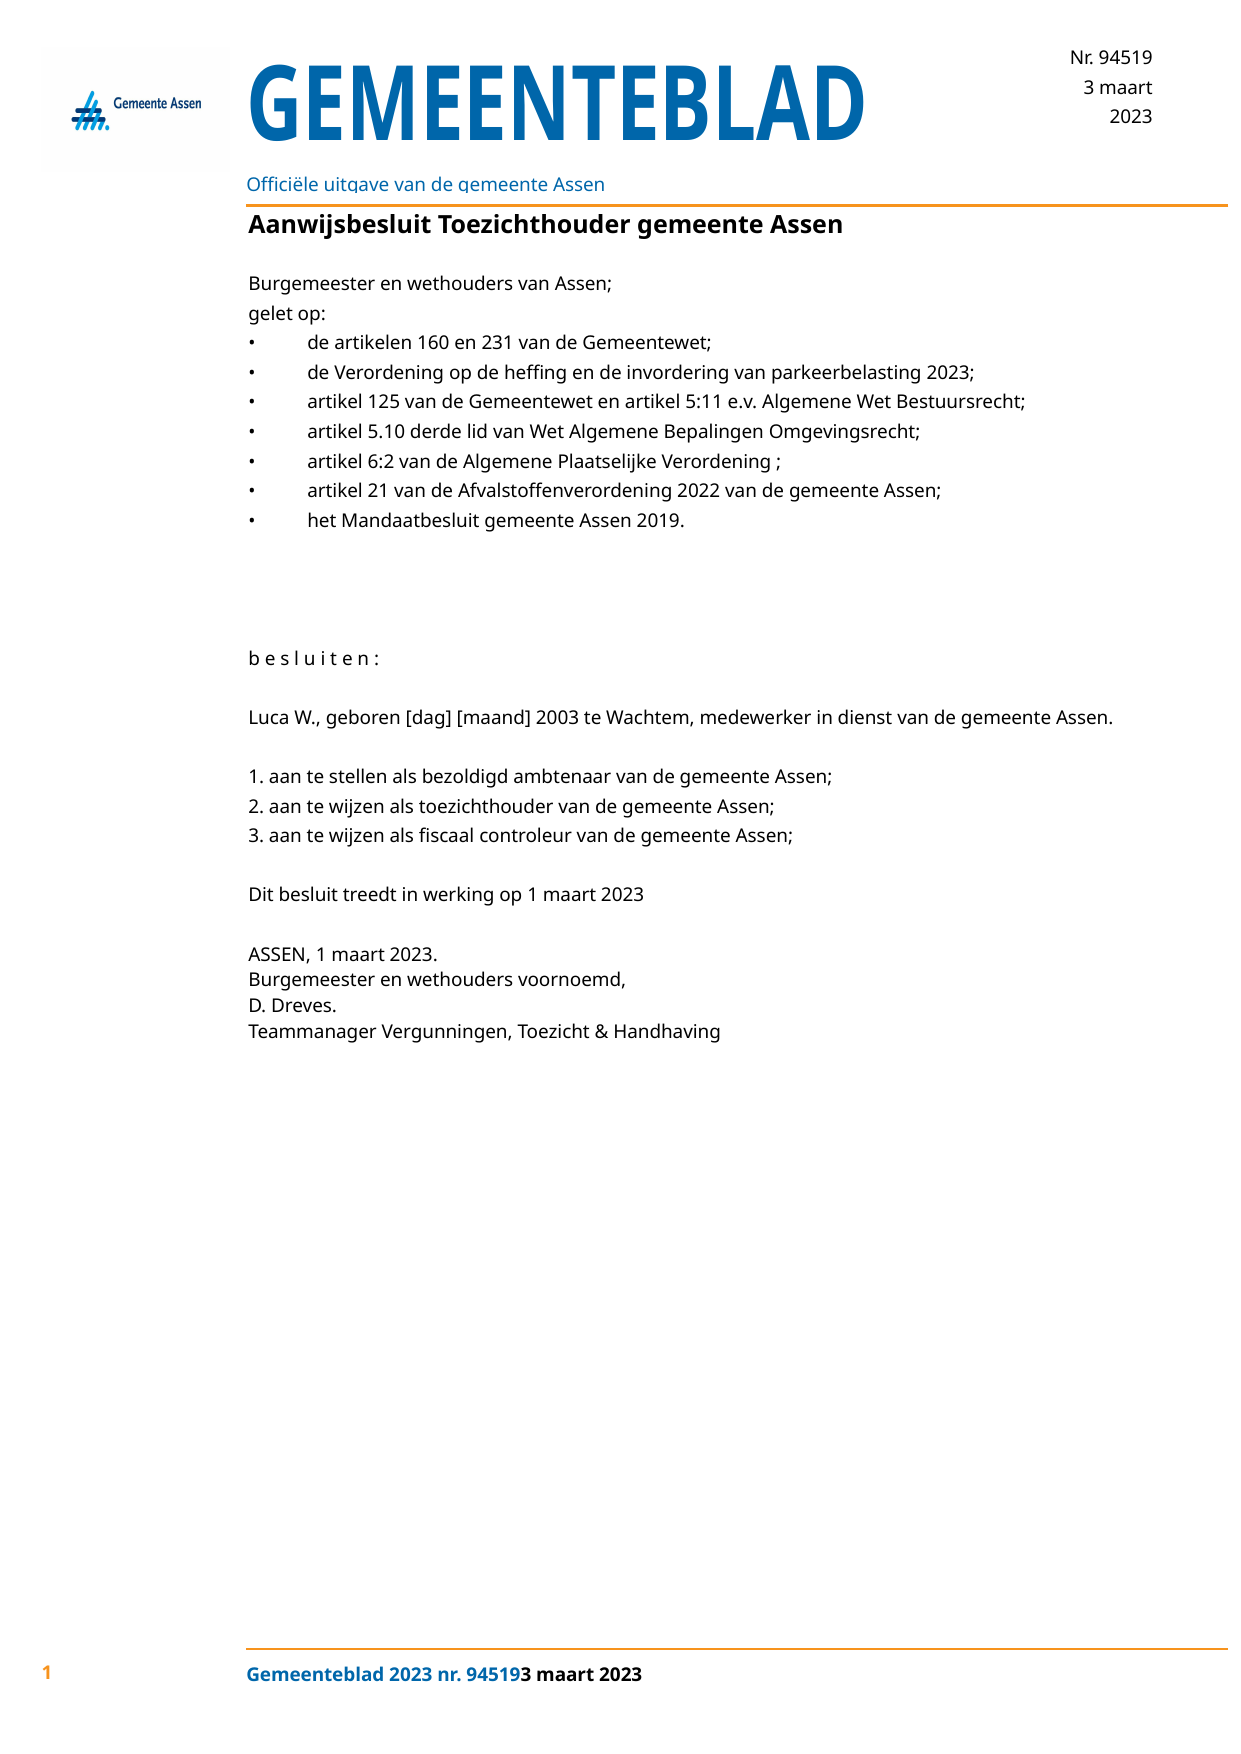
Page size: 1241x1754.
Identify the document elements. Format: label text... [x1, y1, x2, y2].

text D. Dreves. [248, 992, 1152, 1018]
list artikel 5.10 derde lid van Wet Algemene Bepalingen Omgevingsrecht; [248, 418, 1152, 444]
text Teammanager Vergunningen, Toezicht & Handhaving [248, 1018, 1152, 1044]
picture [41, 47, 231, 172]
list artikel 125 van de Gemeentewet en artikel 5:11 e.v. Algemene Wet Bestuursrecht; [248, 389, 1152, 414]
text Burgemeester en wethouders voornoemd, [248, 967, 1152, 992]
text 1. aan te stellen als bezoldigd ambtenaar van de gemeente Assen; [248, 763, 1152, 789]
text Dit besluit treedt in werking op 1 maart 2023 [248, 882, 1152, 907]
text Aanwijsbesluit Toezichthouder gemeente Assen [248, 207, 1152, 241]
text 2. aan te wijzen als toezichthouder van de gemeente Assen; [248, 793, 1152, 819]
text Burgemeester en wethouders van Assen; [248, 270, 1152, 296]
text Luca W., geboren [dag] [maand] 2003 te Wachtem, medewerker in dienst van de gemeente Assen. [248, 704, 1152, 730]
text 3. aan te wijzen als fiscaal controleur van de gemeente Assen; [248, 822, 1152, 848]
text b e s l u i t e n : [248, 645, 1152, 671]
list de Verordening op de heffing en de invordering van parkeerbelasting 2023; [248, 359, 1152, 385]
list artikel 21 van de Afvalstoffenverordening 2022 van de gemeente Assen; [248, 477, 1152, 503]
list artikel 6:2 van de Algemene Plaatselijke Verordening ; [248, 448, 1152, 473]
text ASSEN, 1 maart 2023. [248, 941, 1152, 967]
text gelet op: [248, 300, 1152, 326]
list het Mandaatbesluit gemeente Assen 2019. [248, 507, 1152, 533]
list de artikelen 160 en 231 van de Gemeentewet; [248, 329, 1152, 355]
